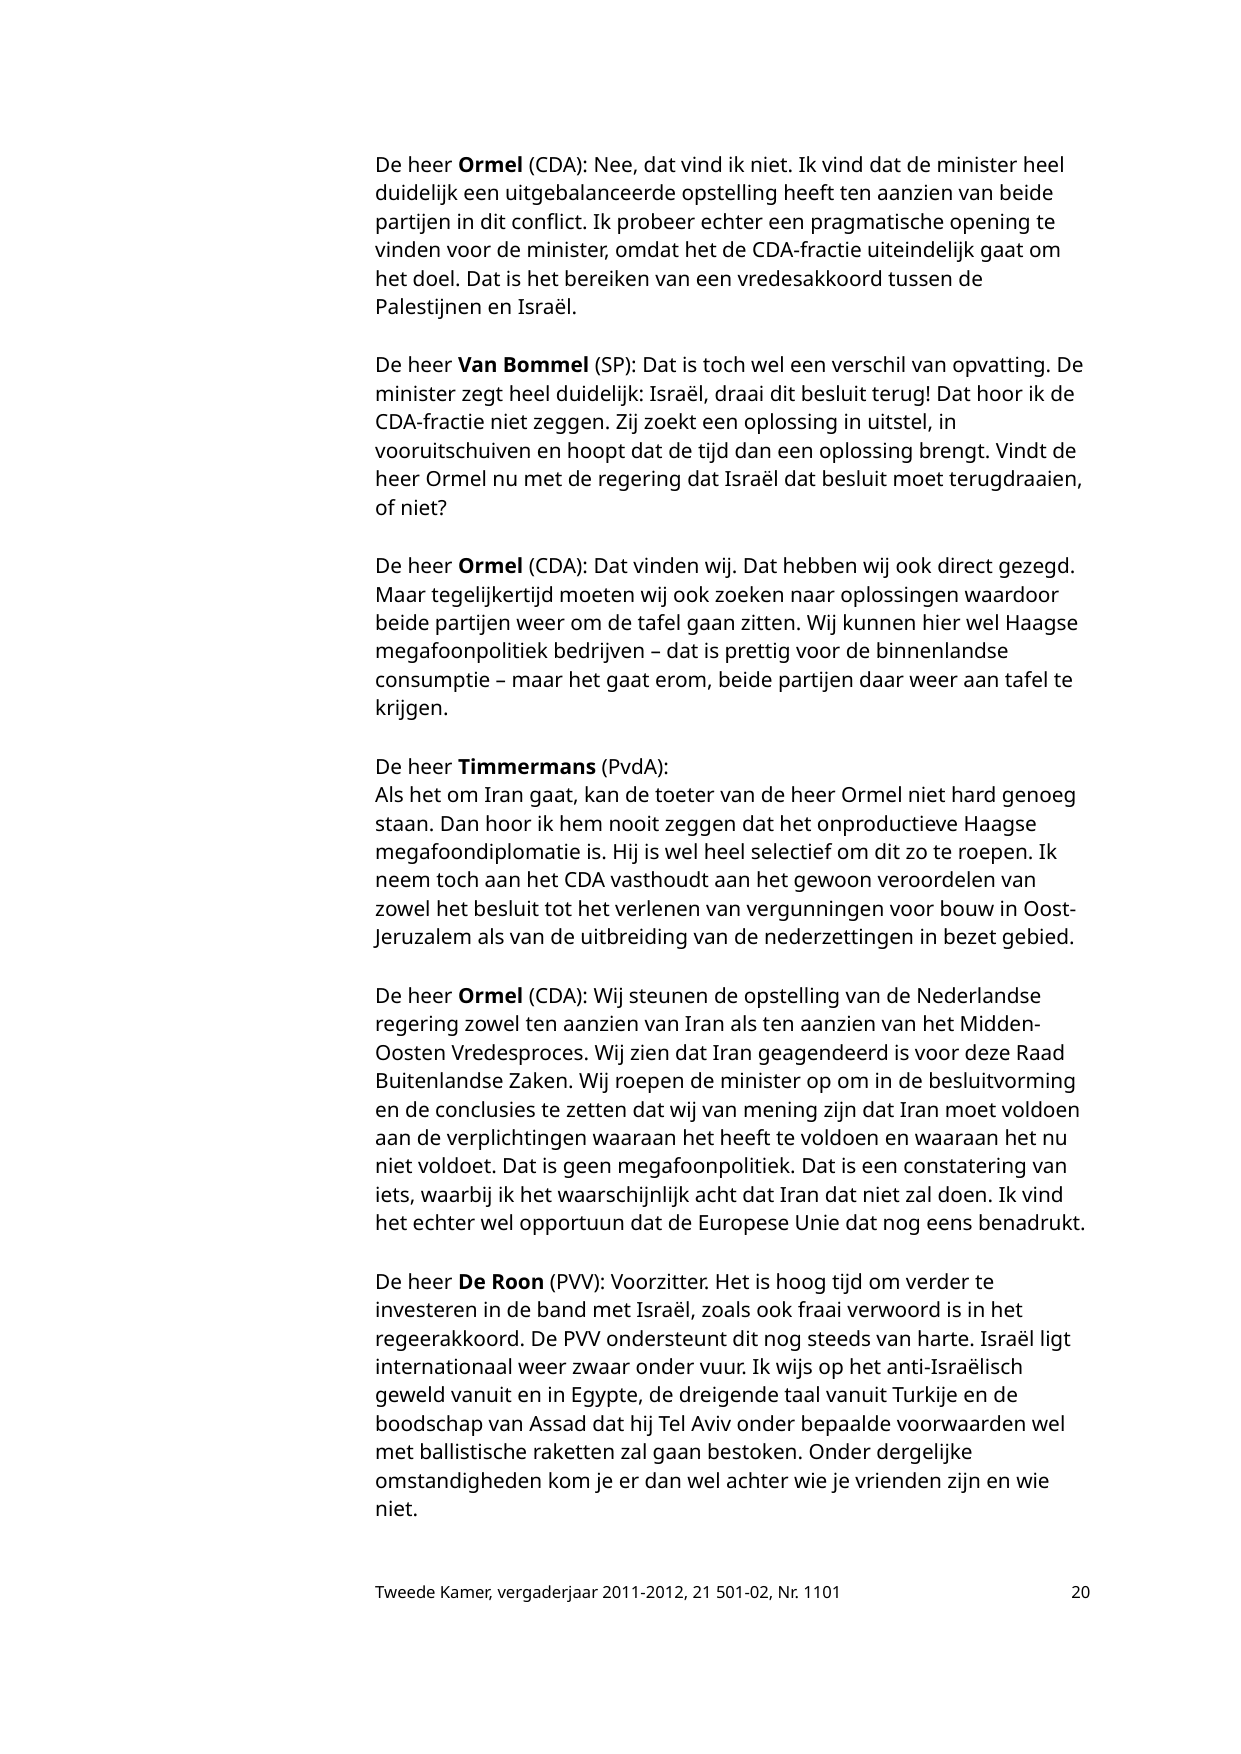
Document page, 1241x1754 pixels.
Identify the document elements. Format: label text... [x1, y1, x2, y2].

text De heer De Roon (PVV): Voorzitter. Het is hoog tijd om verder te investeren in de band met Israël, zoals ook fraai verwoord is in het regeerakkoord. De PVV ondersteunt dit nog steeds van harte. Israël ligt internationaal weer zwaar onder vuur. Ik wijs op het anti-Israëlisch geweld vanuit en in Egypte, de dreigende taal vanuit Turkije en de boodschap van Assad dat hij Tel Aviv onder bepaalde voorwaarden wel met ballistische raketten zal gaan bestoken. Onder dergelijke omstandigheden kom je er dan wel achter wie je vrienden zijn en wie niet. [375, 1267, 1090, 1523]
text De heer Ormel (CDA): Dat vinden wij. Dat hebben wij ook direct gezegd. Maar tegelijkertijd moeten wij ook zoeken naar oplossingen waardoor beide partijen weer om de tafel gaan zitten. Wij kunnen hier wel Haagse megafoonpolitiek bedrijven – dat is prettig voor de binnenlandse consumptie – maar het gaat erom, beide partijen daar weer aan tafel te krijgen. [375, 551, 1090, 722]
text De heer Van Bommel (SP): Dat is toch wel een verschil van opvatting. De minister zegt heel duidelijk: Israël, draai dit besluit terug! Dat hoor ik de CDA-fractie niet zeggen. Zij zoekt een oplossing in uitstel, in vooruitschuiven en hoopt dat de tijd dan een oplossing brengt. Vindt de heer Ormel nu met de regering dat Israël dat besluit moet terugdraaien, of niet? [375, 351, 1090, 521]
text De heer Timmermans (PvdA): [375, 752, 1090, 780]
text Als het om Iran gaat, kan de toeter van de heer Ormel niet hard genoeg staan. Dan hoor ik hem nooit zeggen dat het onproductieve Haagse megafoondiplomatie is. Hij is wel heel selectief om dit zo te roepen. Ik neem toch aan het CDA vasthoudt aan het gewoon veroordelen van zowel het besluit tot het verlenen van vergunningen voor bouw in Oost-Jeruzalem als van de uitbreiding van de nederzettingen in bezet gebied. [375, 780, 1090, 951]
text De heer Ormel (CDA): Wij steunen de opstelling van de Nederlandse regering zowel ten aanzien van Iran als ten aanzien van het Midden-Oosten Vredesproces. Wij zien dat Iran geagendeerd is voor deze Raad Buitenlandse Zaken. Wij roepen de minister op om in de besluitvorming en de conclusies te zetten dat wij van mening zijn dat Iran moet voldoen aan de verplichtingen waaraan het heeft te voldoen en waaraan het nu niet voldoet. Dat is geen megafoonpolitiek. Dat is een constatering van iets, waarbij ik het waarschijnlijk acht dat Iran dat niet zal doen. Ik vind het echter wel opportuun dat de Europese Unie dat nog eens benadrukt. [375, 981, 1090, 1237]
text De heer Ormel (CDA): Nee, dat vind ik niet. Ik vind dat de minister heel duidelijk een uitgebalanceerde opstelling heeft ten aanzien van beide partijen in dit conflict. Ik probeer echter een pragmatische opening te vinden voor de minister, omdat het de CDA-fractie uiteindelijk gaat om het doel. Dat is het bereiken van een vredesakkoord tussen de Palestijnen en Israël. [375, 150, 1090, 321]
